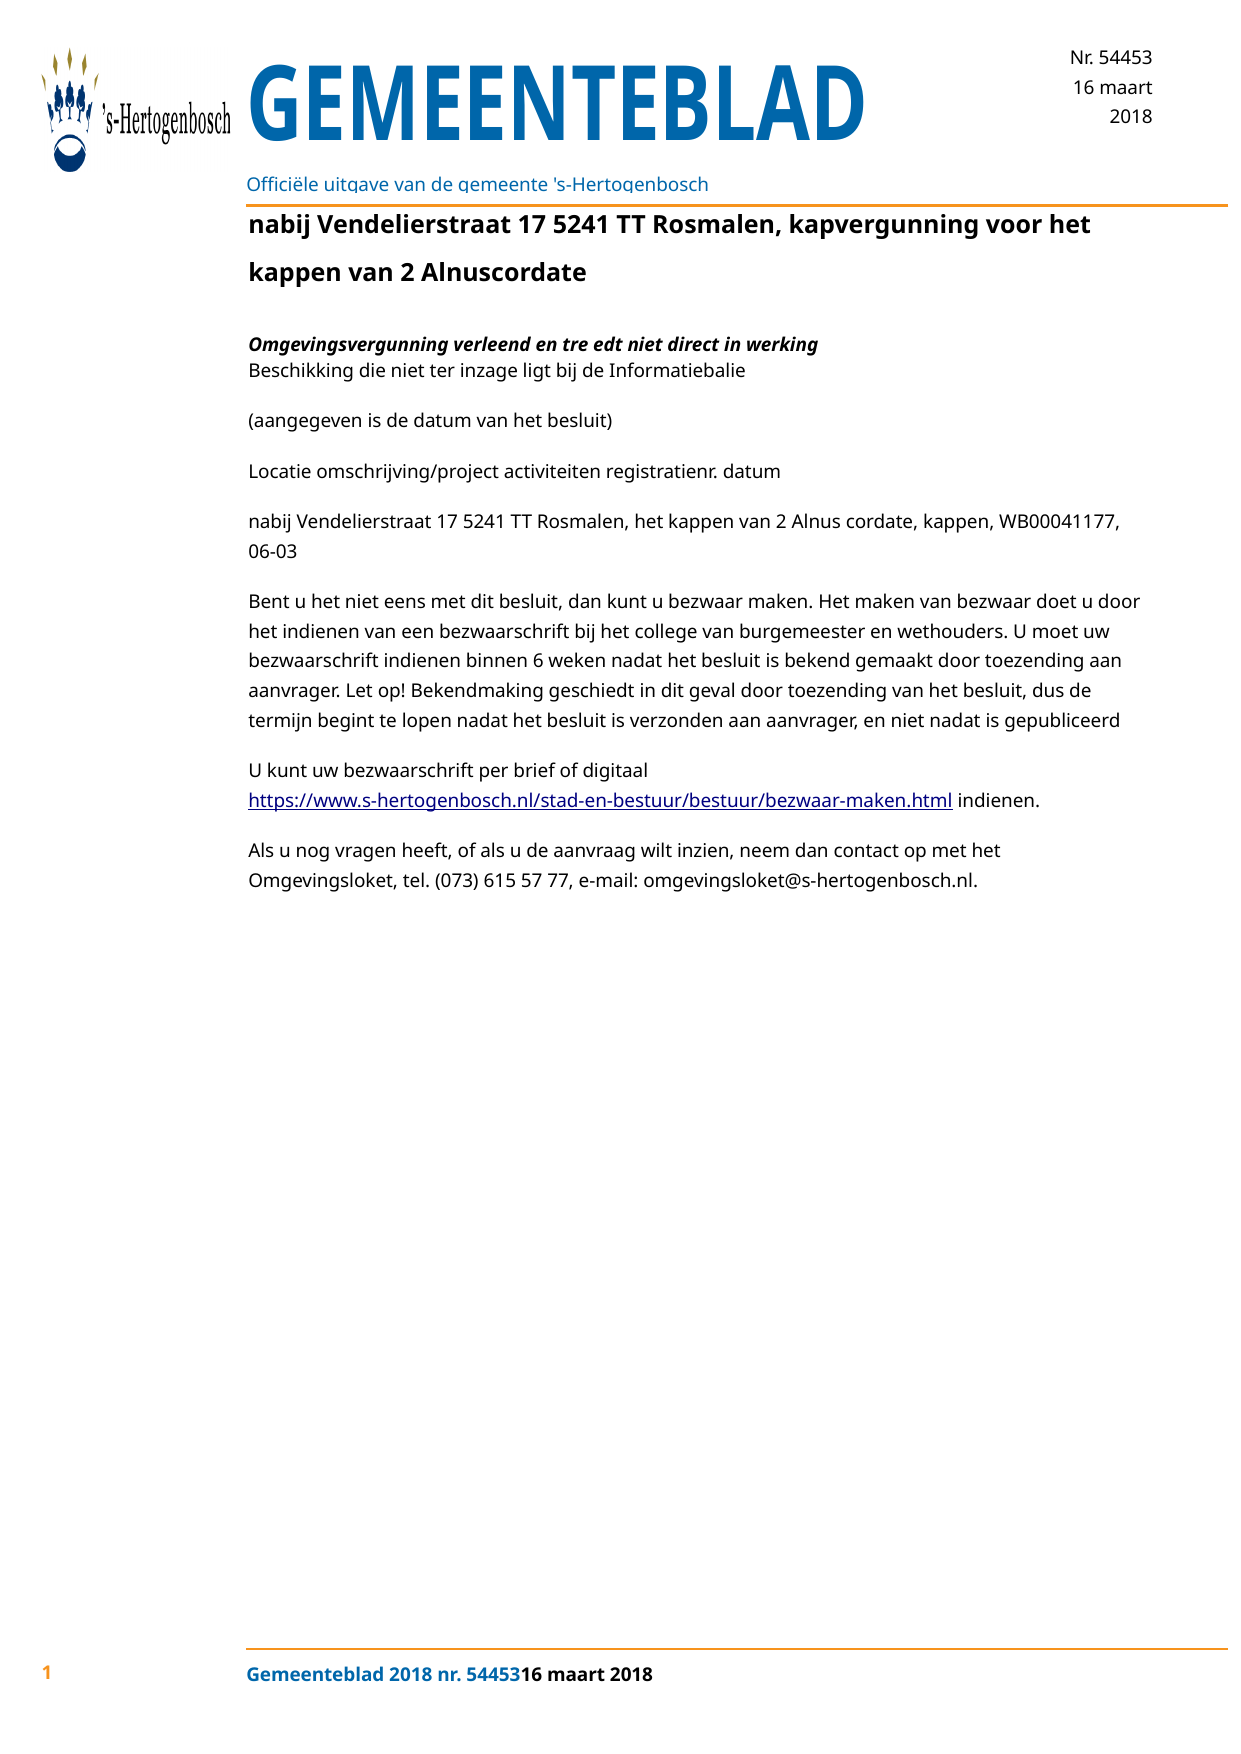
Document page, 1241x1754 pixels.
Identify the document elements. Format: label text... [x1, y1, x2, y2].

text nabij Vendelierstraat 17 5241 TT Rosmalen, het kappen van 2 Alnus cordate, kappen, WB00041177, 06-03 [248, 508, 1152, 564]
text Omgevingsvergunning verleend en tre edt niet direct in werking [248, 331, 1152, 357]
text (aangegeven is de datum van het besluit) [248, 408, 1152, 433]
text Als u nog vragen heeft, of als u de aanvraag wilt inzien, neem dan contact op met het Omgevingsloket, tel. (073) 615 57 77, e-mail: omgevingsloket@s-hertogenbosch.nl. [248, 837, 1152, 892]
text Beschikking die niet ter inzage ligt bij de Informatiebalie [248, 357, 1152, 383]
text Locatie omschrijving/project activiteiten registratienr. datum [248, 458, 1152, 484]
text Bent u het niet eens met dit besluit, dan kunt u bezwaar maken. Het maken van bezwaar doet u door het indienen van een bezwaarschrift bij het college van burgemeester en wethouders. U moet uw bezwaarschrift indienen binnen 6 weken nadat het besluit is bekend gemaakt door toezending aan aanvrager. Let op! Bekendmaking geschiedt in dit geval door toezending van het besluit, dus de termijn begint te lopen nadat het besluit is verzonden aan aanvrager, en niet nadat is gepubliceerd [248, 588, 1152, 732]
picture [41, 47, 231, 172]
text nabij Vendelierstraat 17 5241 TT Rosmalen, kapvergunning voor het kappen van 2 Alnuscordate [248, 207, 1152, 288]
text U kunt uw bezwaarschrift per brief of digitaal https://www.s-hertogenbosch.nl/stad-en-bestuur/bestuur/bezwaar-maken.html indienen. [248, 757, 1152, 812]
